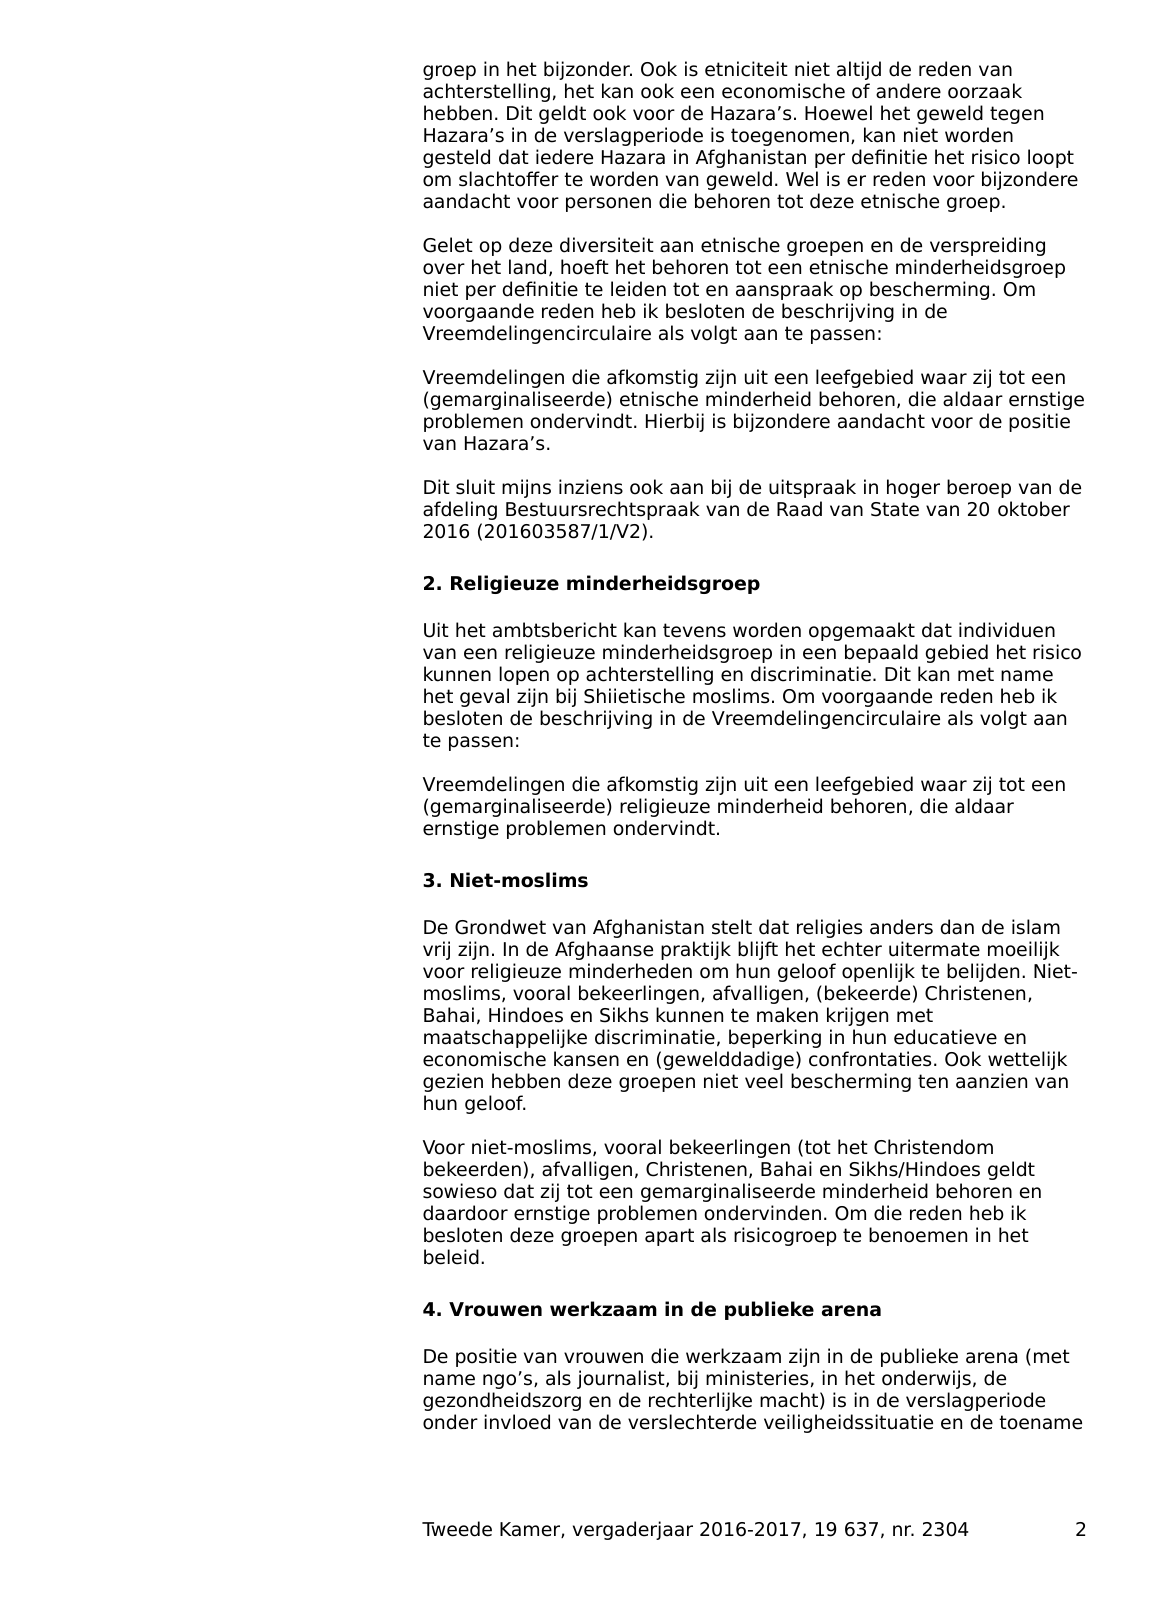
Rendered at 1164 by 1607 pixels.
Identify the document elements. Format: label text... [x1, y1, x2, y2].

text De Grondwet van Afghanistan stelt dat religies anders dan de islam vrij zijn. In de Afghaanse praktijk blijft het echter uitermate moeilijk voor religieuze minderheden om hun geloof openlijk te belijden. Niet-moslims, vooral bekeerlingen, afvalligen, (bekeerde) Christenen, Bahai, Hindoes en Sikhs kunnen te maken krijgen met maatschappelijke discriminatie, beperking in hun educatieve en economische kansen en (gewelddadige) confrontaties. Ook wettelijk gezien hebben deze groepen niet veel bescherming ten aanzien van hun geloof. [422, 917, 1087, 1115]
subtitle 3. Niet-moslims [422, 870, 1087, 892]
text De positie van vrouwen die werkzaam zijn in de publieke arena (met name ngo’s, als journalist, bij ministeries, in het onderwijs, de gezondheidszorg en de rechterlijke macht) is in de verslagperiode onder invloed van de verslechterde veiligheidssituatie en de toename [422, 1346, 1087, 1434]
text Vreemdelingen die afkomstig zijn uit een leefgebied waar zij tot een (gemarginaliseerde) religieuze minderheid behoren, die aldaar ernstige problemen ondervindt. [422, 774, 1087, 840]
subtitle 2. Religieuze minderheidsgroep [422, 573, 1087, 595]
text Uit het ambtsbericht kan tevens worden opgemaakt dat individuen van een religieuze minderheidsgroep in een bepaald gebied het risico kunnen lopen op achterstelling en discriminatie. Dit kan met name het geval zijn bij Shiietische moslims. Om voorgaande reden heb ik besloten de beschrijving in de Vreemdelingencirculaire als volgt aan te passen: [422, 620, 1087, 752]
text Vreemdelingen die afkomstig zijn uit een leefgebied waar zij tot een (gemarginaliseerde) etnische minderheid behoren, die aldaar ernstige problemen ondervindt. Hierbij is bijzondere aandacht voor de positie van Hazara’s. [422, 367, 1087, 455]
text Voor niet-moslims, vooral bekeerlingen (tot het Christendom bekeerden), afvalligen, Christenen, Bahai en Sikhs/Hindoes geldt sowieso dat zij tot een gemarginaliseerde minderheid behoren en daardoor ernstige problemen ondervinden. Om die reden heb ik besloten deze groepen apart als risicogroep te benoemen in het beleid. [422, 1137, 1087, 1269]
text Gelet op deze diversiteit aan etnische groepen en de verspreiding over het land, hoeft het behoren tot een etnische minderheidsgroep niet per definitie te leiden tot en aanspraak op bescherming. Om voorgaande reden heb ik besloten de beschrijving in de Vreemdelingencirculaire als volgt aan te passen: [422, 235, 1087, 345]
subtitle 4. Vrouwen werkzaam in de publieke arena [422, 1299, 1087, 1321]
text Dit sluit mijns inziens ook aan bij de uitspraak in hoger beroep van de afdeling Bestuursrechtspraak van de Raad van State van 20 oktober 2016 (201603587/1/V2). [422, 477, 1087, 543]
text groep in het bijzonder. Ook is etniciteit niet altijd de reden van achterstelling, het kan ook een economische of andere oorzaak hebben. Dit geldt ook voor de Hazara’s. Hoewel het geweld tegen Hazara’s in de verslagperiode is toegenomen, kan niet worden gesteld dat iedere Hazara in Afghanistan per definitie het risico loopt om slachtoffer te worden van geweld. Wel is er reden voor bijzondere aandacht voor personen die behoren tot deze etnische groep. [422, 59, 1087, 213]
